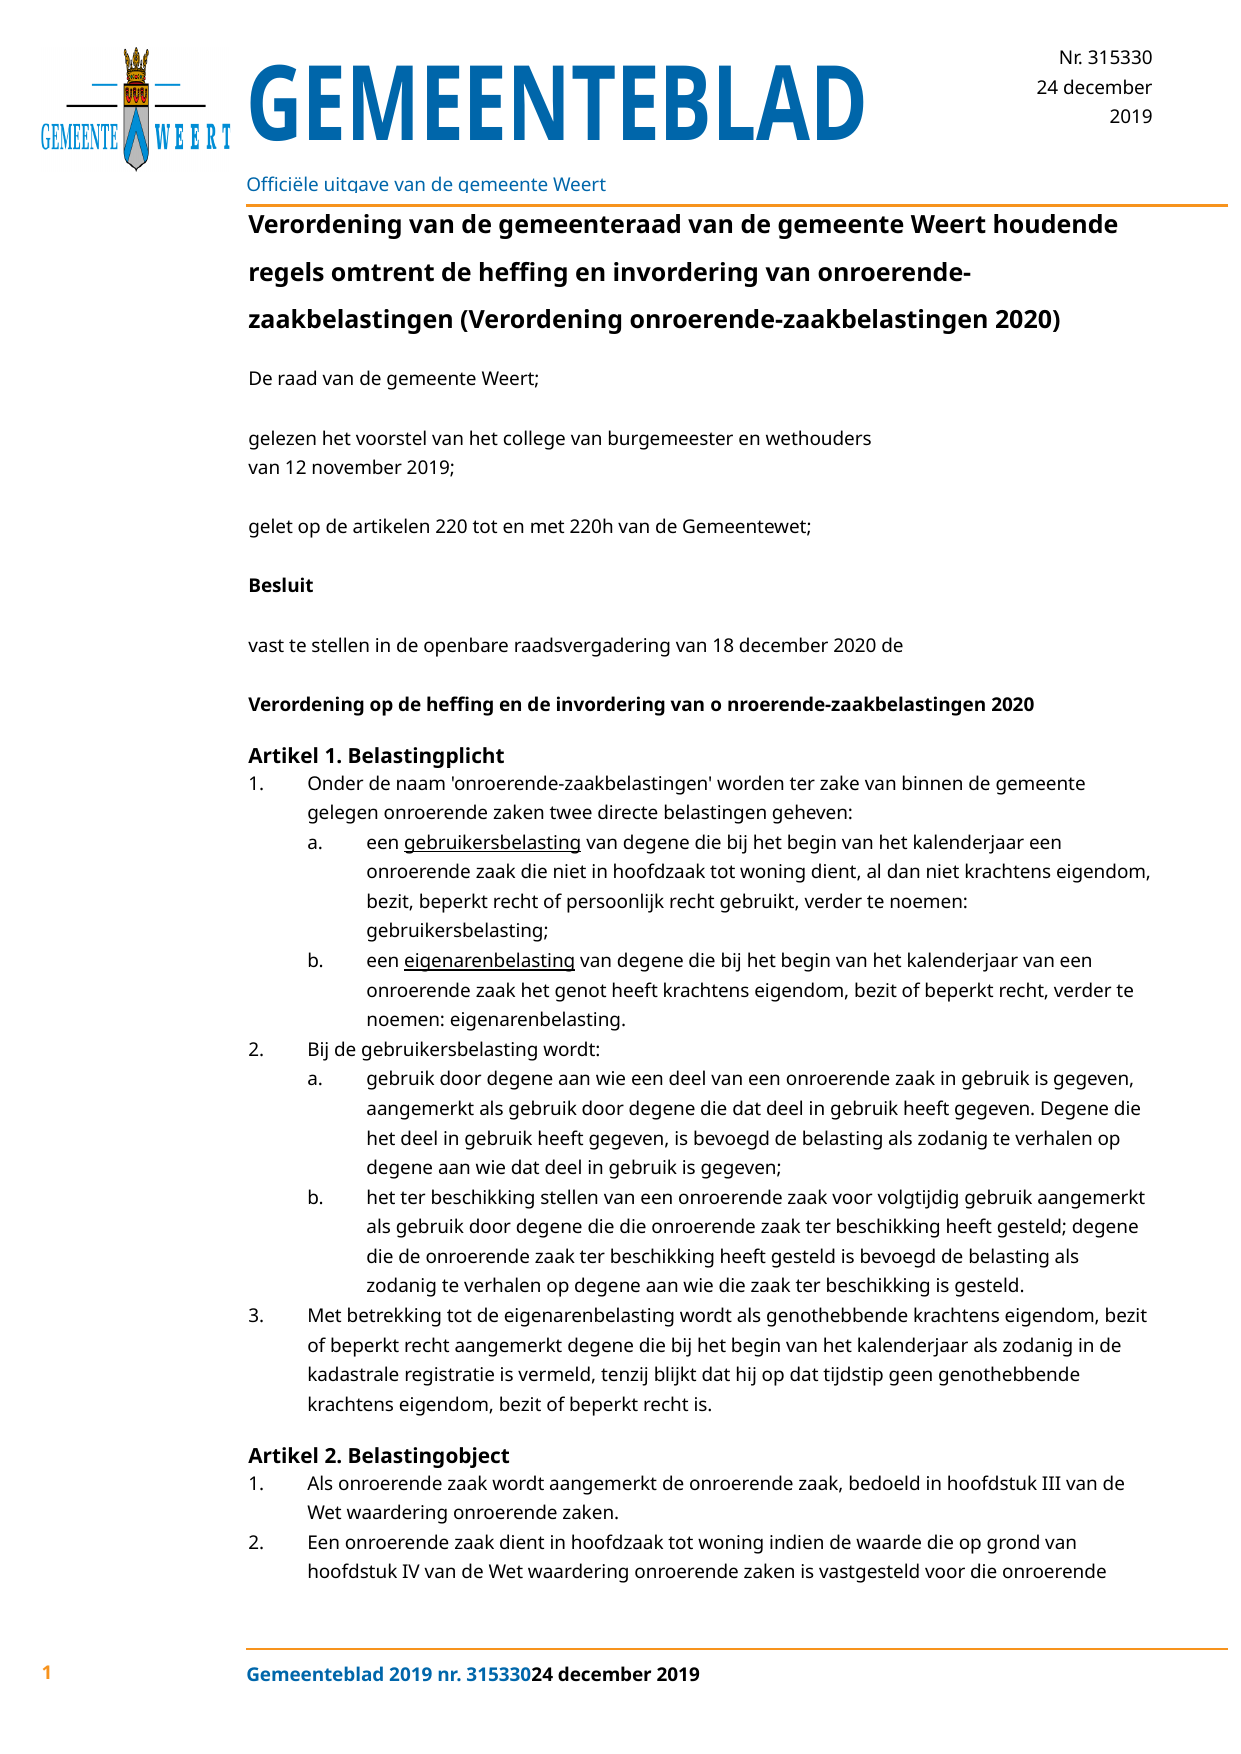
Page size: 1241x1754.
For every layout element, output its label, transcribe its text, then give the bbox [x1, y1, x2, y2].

text gelezen het voorstel van het college van burgemeester en wethouders [248, 425, 1152, 450]
list Als onroerende zaak wordt aangemerkt de onroerende zaak, bedoeld in hoofdstuk III van de Wet waardering onroerende zaken. [248, 1470, 1152, 1525]
text Verordening op de heffing en de invordering van o nroerende-zaakbelastingen 2020 [248, 691, 1152, 717]
text Artikel 2. Belastingobject [248, 1441, 1152, 1470]
text Besluit [248, 573, 1152, 598]
list Een onroerende zaak dient in hoofdzaak tot woning indien de waarde die op grond van hoofdstuk IV van de Wet waardering onroerende zaken is vastgesteld voor die onroerende [248, 1529, 1152, 1584]
list Onder de naam 'onroerende-zaakbelastingen' worden ter zake van binnen de gemeente gelegen onroerende zaken twee directe belastingen geheven: [248, 770, 1152, 825]
list gebruik door degene aan wie een deel van een onroerende zaak in gebruik is gegeven, aangemerkt als gebruik door degene die dat deel in gebruik heeft gegeven. Degene die het deel in gebruik heeft gegeven, is bevoegd de belasting als zodanig te verhalen op degene aan wie dat deel in gebruik is gegeven; [307, 1066, 1152, 1180]
picture [41, 47, 231, 172]
text Artikel 1. Belastingplicht [248, 741, 1152, 770]
list Bij de gebruikersbelasting wordt: [248, 1036, 1152, 1062]
list Met betrekking tot de eigenarenbelasting wordt als genothebbende krachtens eigendom, bezit of beperkt recht aangemerkt degene die bij het begin van het kalenderjaar als zodanig in de kadastrale registratie is vermeld, tenzij blijkt dat hij op dat tijdstip geen genothebbende krachtens eigendom, bezit of beperkt recht is. [248, 1302, 1152, 1417]
list een eigenarenbelasting van degene die bij het begin van het kalenderjaar van een onroerende zaak het genot heeft krachtens eigendom, bezit of beperkt recht, verder te noemen: eigenarenbelasting. [307, 947, 1152, 1032]
text gelet op de artikelen 220 tot en met 220h van de Gemeentewet; [248, 513, 1152, 539]
text Verordening van de gemeenteraad van de gemeente Weert houdende regels omtrent de heffing en invordering van onroerende-zaakbelastingen (Verordening onroerende-zaakbelastingen 2020) [248, 207, 1152, 336]
text De raad van de gemeente Weert; [248, 366, 1152, 391]
text van 12 november 2019; [248, 454, 1152, 480]
list het ter beschikking stellen van een onroerende zaak voor volgtijdig gebruik aangemerkt als gebruik door degene die die onroerende zaak ter beschikking heeft gesteld; degene die de onroerende zaak ter beschikking heeft gesteld is bevoegd de belasting als zodanig te verhalen op degene aan wie die zaak ter beschikking is gesteld. [307, 1184, 1152, 1298]
text vast te stellen in de openbare raadsvergadering van 18 december 2020 de [248, 632, 1152, 657]
list een gebruikersbelasting van degene die bij het begin van het kalenderjaar een onroerende zaak die niet in hoofdzaak tot woning dient, al dan niet krachtens eigendom, bezit, beperkt recht of persoonlijk recht gebruikt, verder te noemen: gebruikersbelasting; [307, 829, 1152, 943]
